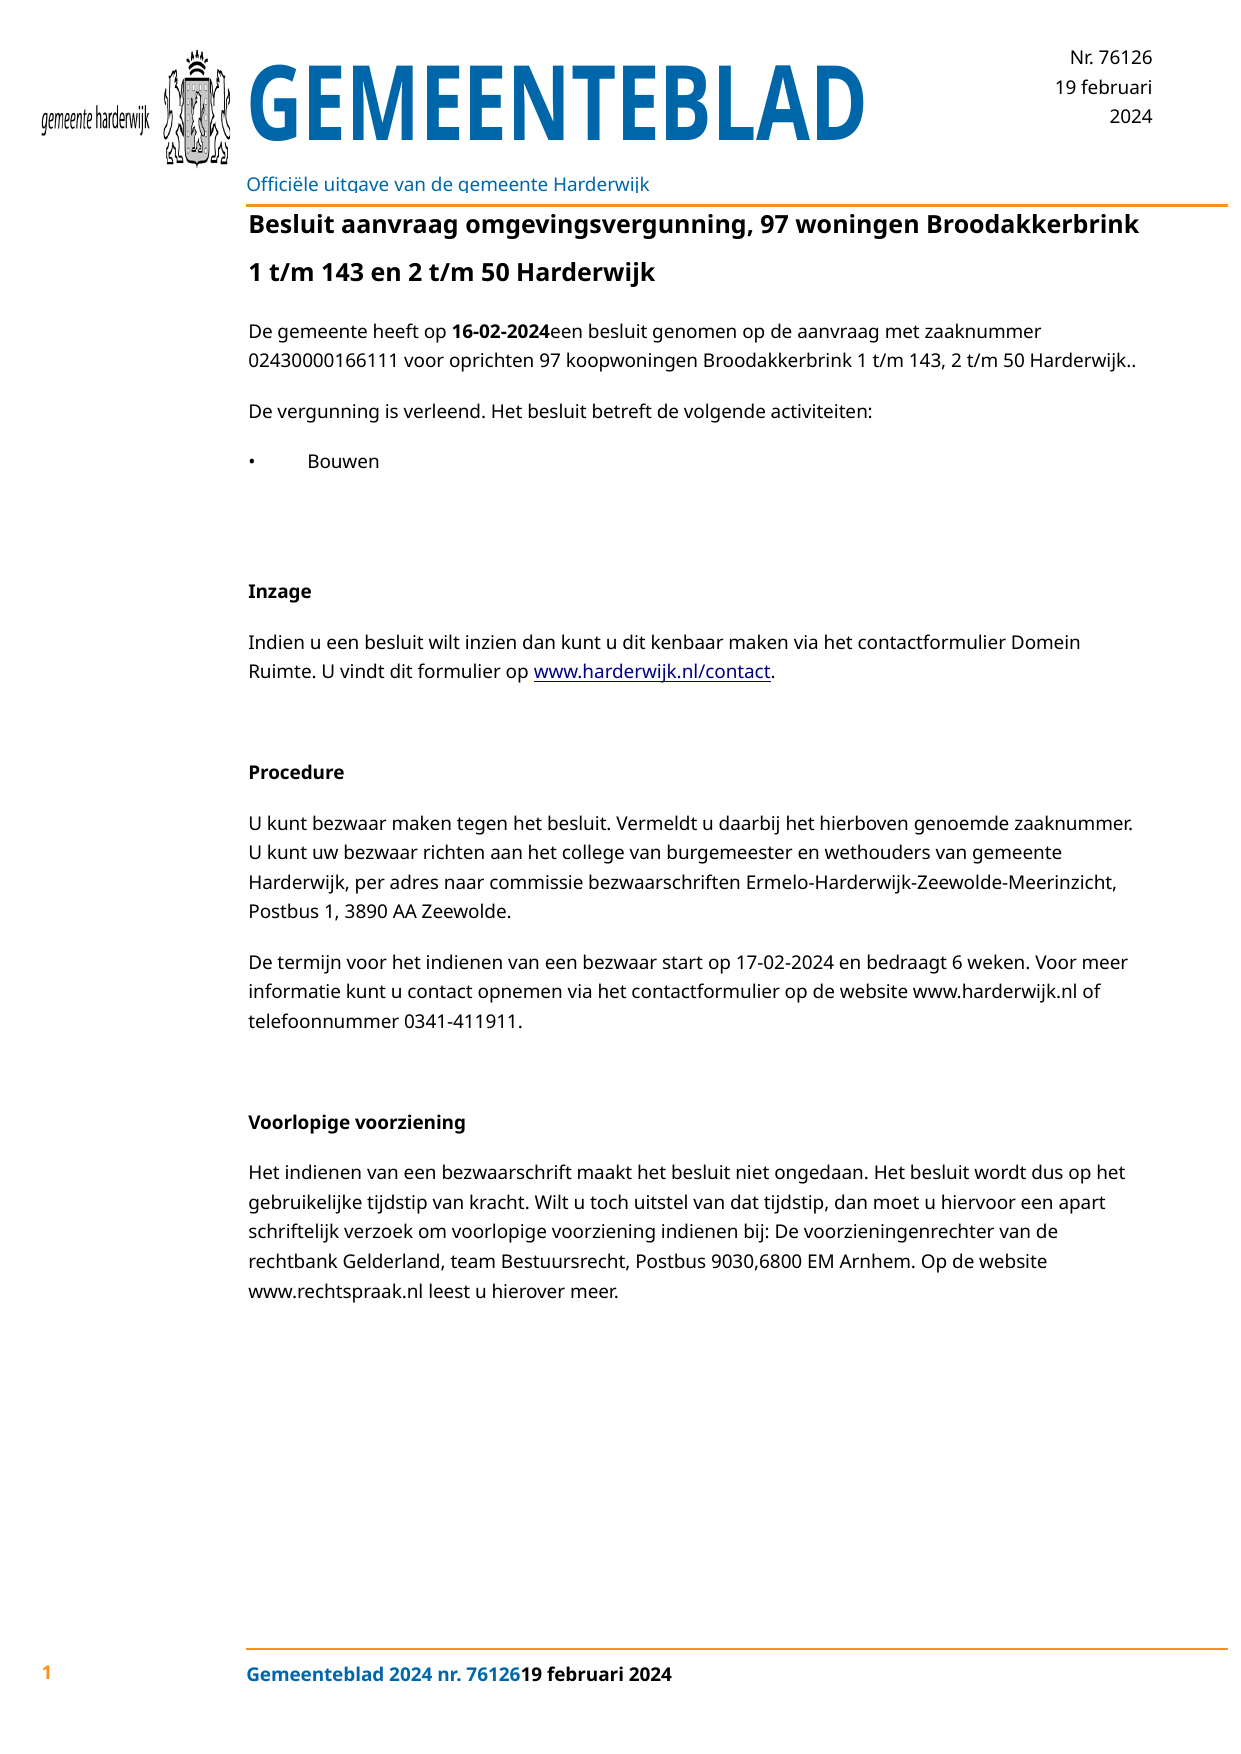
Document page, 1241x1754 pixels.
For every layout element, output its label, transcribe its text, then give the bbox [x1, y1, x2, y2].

text De gemeente heeft op 16-02-2024een besluit genomen op de aanvraag met zaaknummer 02430000166111 voor oprichten 97 koopwoningen Broodakkerbrink 1 t/m 143, 2 t/m 50 Harderwijk.. [248, 318, 1152, 373]
text Indien u een besluit wilt inzien dan kunt u dit kenbaar maken via het contactformulier Domein Ruimte. U vindt dit formulier op www.harderwijk.nl/contact. [248, 629, 1152, 684]
text Het indienen van een bezwaarschrift maakt het besluit niet ongedaan. Het besluit wordt dus op het gebruikelijke tijdstip van kracht. Wilt u toch uitstel van dat tijdstip, dan moet u hiervoor een apart schriftelijk verzoek om voorlopige voorziening indienen bij: De voorzieningenrechter van de rechtbank Gelderland, team Bestuursrecht, Postbus 9030,6800 EM Arnhem. Op de website www.rechtspraak.nl leest u hierover meer. [248, 1159, 1152, 1304]
text De vergunning is verleend. Het besluit betreft de volgende activiteiten: [248, 398, 1152, 424]
text De termijn voor het indienen van een bezwaar start op 17-02-2024 en bedraagt 6 weken. Voor meer informatie kunt u contact opnemen via het contactformulier op de website www.harderwijk.nl of telefoonnummer 0341-411911. [248, 949, 1152, 1034]
text U kunt bezwaar maken tegen het besluit. Vermeldt u daarbij het hierboven genoemde zaaknummer. U kunt uw bezwaar richten aan het college van burgemeester en wethouders van gemeente Harderwijk, per adres naar commissie bezwaarschriften Ermelo-Harderwijk-Zeewolde-Meerinzicht, Postbus 1, 3890 AA Zeewolde. [248, 810, 1152, 924]
text Besluit aanvraag omgevingsvergunning, 97 woningen Broodakkerbrink 1 t/m 143 en 2 t/m 50 Harderwijk [248, 207, 1152, 288]
text Inzage [248, 579, 1152, 604]
text Voorlopige voorziening [248, 1109, 1152, 1135]
text Procedure [248, 759, 1152, 785]
picture [41, 47, 231, 172]
list Bouwen [248, 448, 1152, 474]
